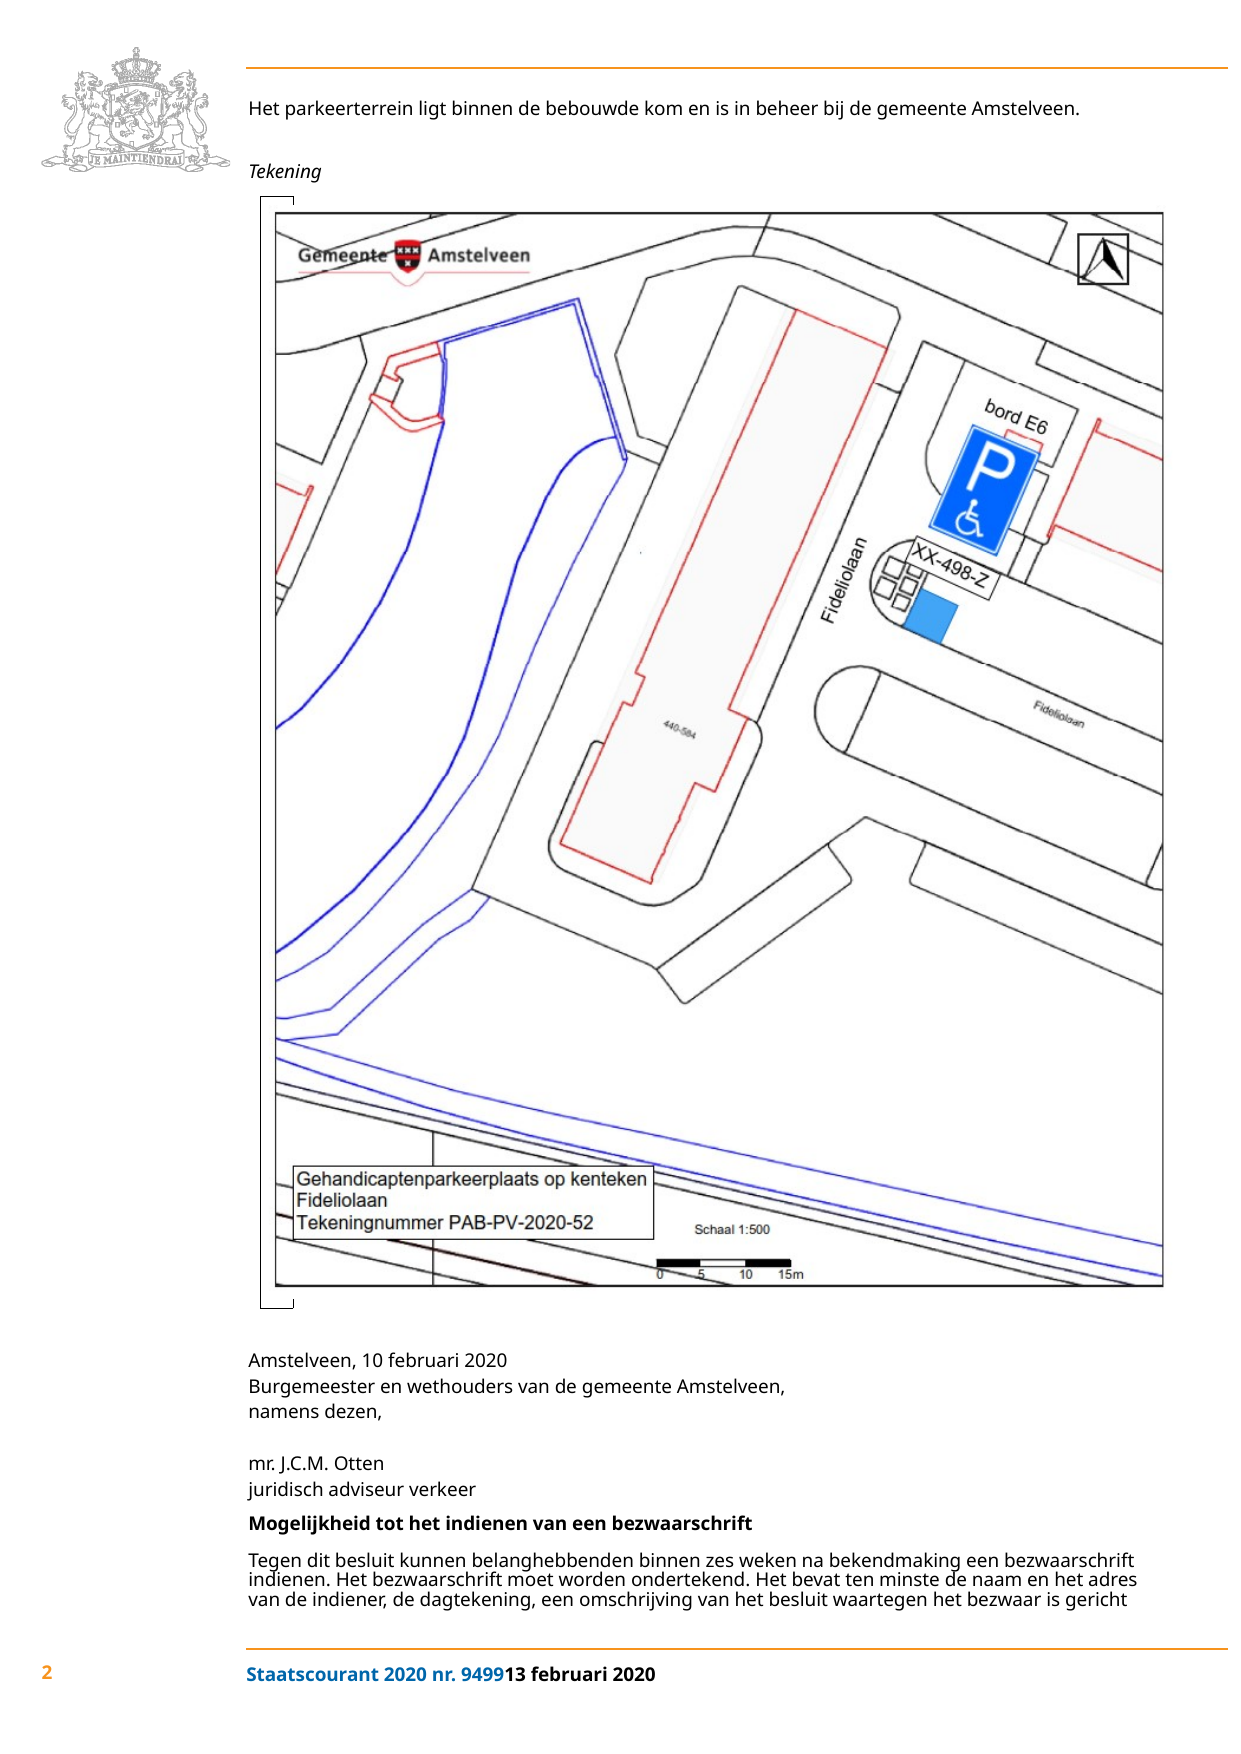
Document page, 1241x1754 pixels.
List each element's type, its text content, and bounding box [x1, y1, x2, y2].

text Het parkeerterrein ligt binnen de bebouwde kom en is in beheer bij de gemeente Amstelveen. [248, 95, 1152, 121]
text Tekening [248, 159, 1152, 184]
picture [268, 205, 1173, 1299]
text juridisch adviseur verkeer [248, 1476, 1152, 1502]
text namens dezen, [248, 1399, 1152, 1424]
text Amstelveen, 10 februari 2020 [248, 1347, 1152, 1373]
text Tegen dit besluit kunnen belanghebbenden binnen zes weken na bekendmaking een bezwaarschrift indienen. Het bezwaarschrift moet worden ondertekend. Het bevat ten minste de naam en het adres van de indiener, de dagtekening, een omschrijving van het besluit waartegen het bezwaar is gericht [248, 1552, 1152, 1610]
text mr. J.C.M. Otten [248, 1450, 1152, 1476]
text Burgemeester en wethouders van de gemeente Amstelveen, [248, 1373, 1152, 1399]
picture [41, 47, 231, 172]
text Mogelijkheid tot het indienen van een bezwaarschrift [248, 1515, 1152, 1534]
